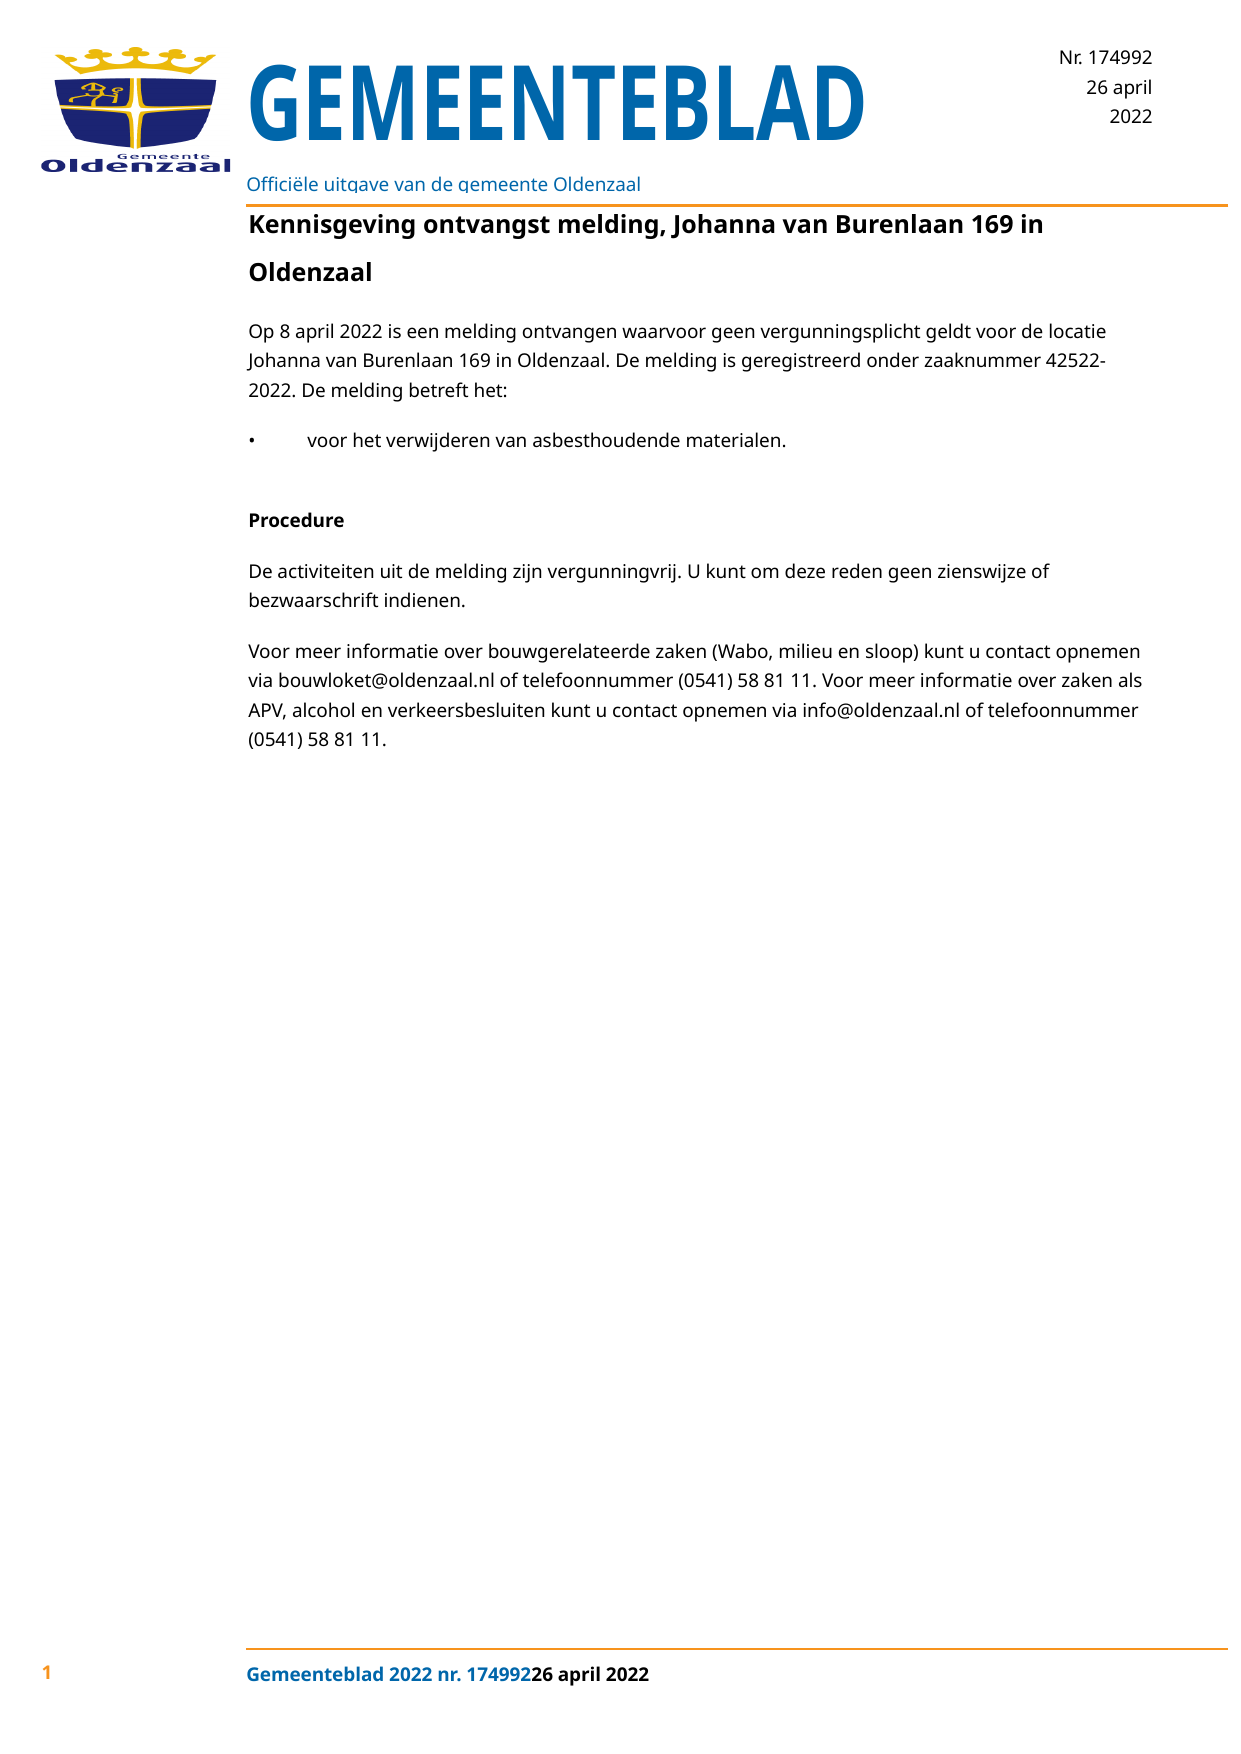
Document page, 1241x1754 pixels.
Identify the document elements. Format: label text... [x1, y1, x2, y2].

text De activiteiten uit de melding zijn vergunningvrij. U kunt om deze reden geen zienswijze of bezwaarschrift indienen. [248, 558, 1152, 613]
text Procedure [248, 507, 1152, 533]
text Op 8 april 2022 is een melding ontvangen waarvoor geen vergunningsplicht geldt voor de locatie Johanna van Burenlaan 169 in Oldenzaal. De melding is geregistreerd onder zaaknummer 42522-2022. De melding betreft het: [248, 318, 1152, 403]
text Kennisgeving ontvangst melding, Johanna van Burenlaan 169 in Oldenzaal [248, 207, 1152, 288]
picture [41, 47, 231, 172]
list voor het verwijderen van asbesthoudende materialen. [248, 427, 1152, 453]
text Voor meer informatie over bouwgerelateerde zaken (Wabo, milieu en sloop) kunt u contact opnemen via bouwloket@oldenzaal.nl of telefoonnummer (0541) 58 81 11. Voor meer informatie over zaken als APV, alcohol en verkeersbesluiten kunt u contact opnemen via info@oldenzaal.nl of telefoonnummer (0541) 58 81 11. [248, 638, 1152, 752]
